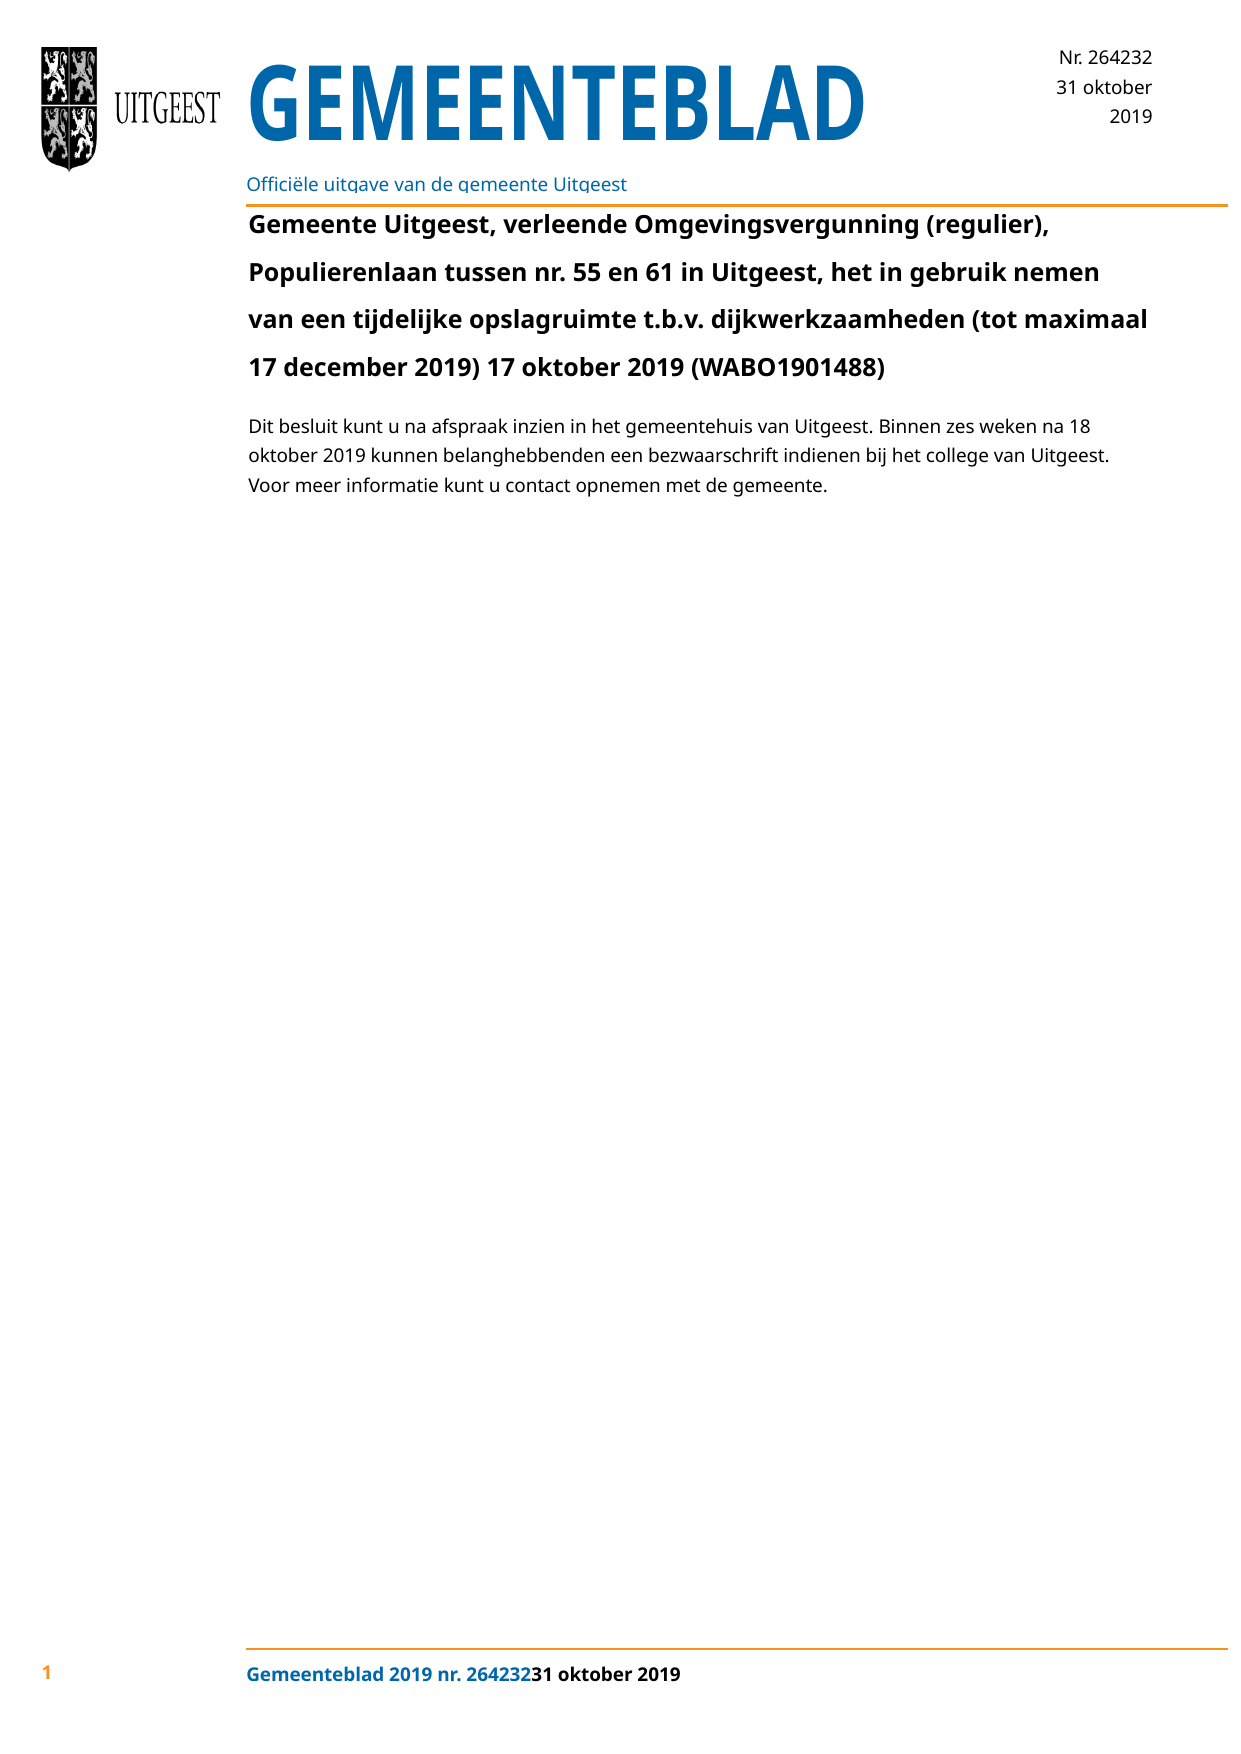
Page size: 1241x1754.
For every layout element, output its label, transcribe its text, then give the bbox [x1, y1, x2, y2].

text Gemeente Uitgeest, verleende Omgevingsvergunning (regulier), Populierenlaan tussen nr. 55 en 61 in Uitgeest, het in gebruik nemen van een tijdelijke opslagruimte t.b.v. dijkwerkzaamheden (tot maximaal 17 december 2019) 17 oktober 2019 (WABO1901488) [248, 207, 1152, 384]
text Dit besluit kunt u na afspraak inzien in het gemeentehuis van Uitgeest. Binnen zes weken na 18 oktober 2019 kunnen belanghebbenden een bezwaarschrift indienen bij het college van Uitgeest. Voor meer informatie kunt u contact opnemen met de gemeente. [248, 413, 1152, 498]
picture [41, 47, 231, 172]
